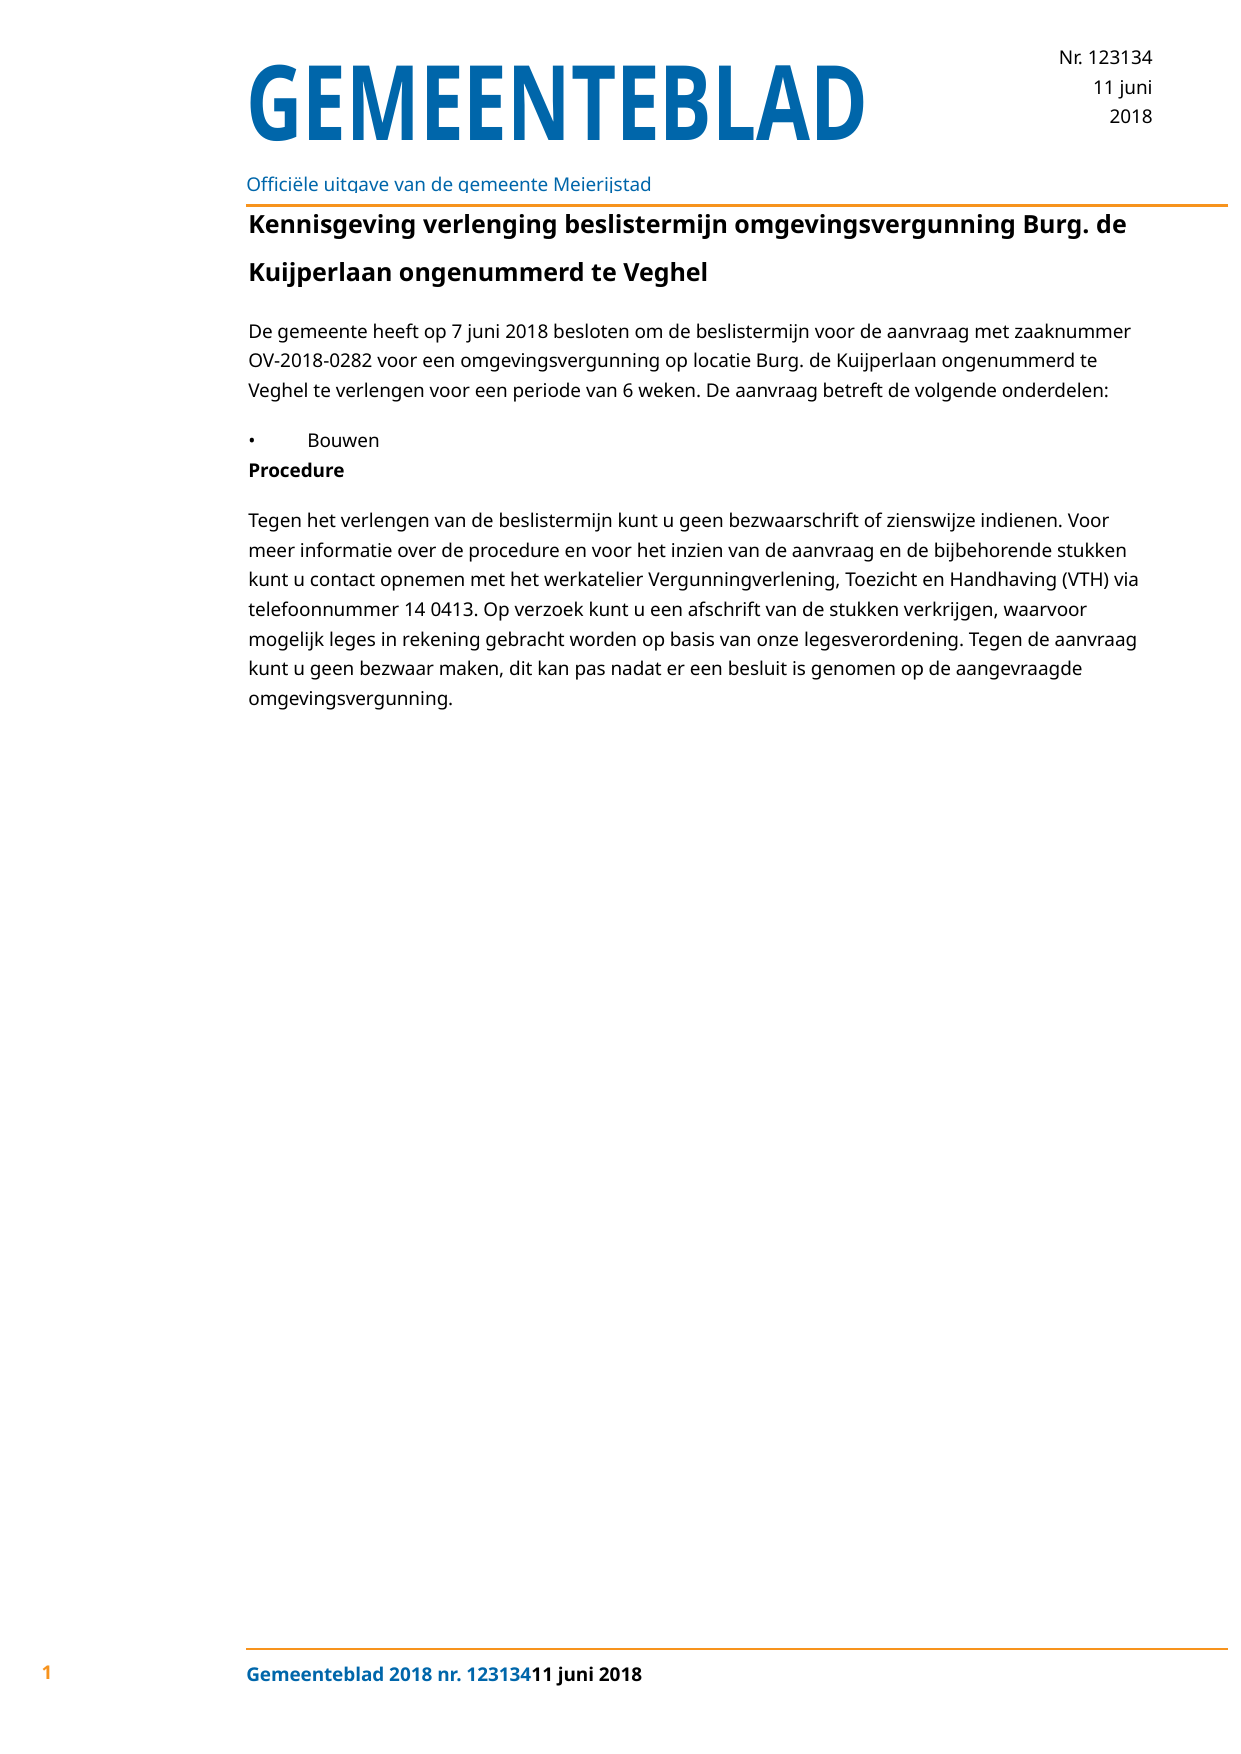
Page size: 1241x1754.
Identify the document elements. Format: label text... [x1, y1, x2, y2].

text Tegen het verlengen van de beslistermijn kunt u geen bezwaarschrift of zienswijze indienen. Voor meer informatie over de procedure en voor het inzien van de aanvraag en de bijbehorende stukken kunt u contact opnemen met het werkatelier Vergunningverlening, Toezicht en Handhaving (VTH) via telefoonnummer 14 0413. Op verzoek kunt u een afschrift van de stukken verkrijgen, waarvoor mogelijk leges in rekening gebracht worden op basis van onze legesverordening. Tegen de aanvraag kunt u geen bezwaar maken, dit kan pas nadat er een besluit is genomen op de aangevraagde omgevingsvergunning. [248, 507, 1152, 711]
text Procedure [248, 457, 1152, 483]
text Kennisgeving verlenging beslistermijn omgevingsvergunning Burg. de Kuijperlaan ongenummerd te Veghel [248, 207, 1152, 288]
text De gemeente heeft op 7 juni 2018 besloten om de beslistermijn voor de aanvraag met zaaknummer OV-2018-0282 voor een omgevingsvergunning op locatie Burg. de Kuijperlaan ongenummerd te Veghel te verlengen voor een periode van 6 weken. De aanvraag betreft de volgende onderdelen: [248, 318, 1152, 403]
list Bouwen [248, 427, 1152, 453]
picture [41, 47, 231, 172]
